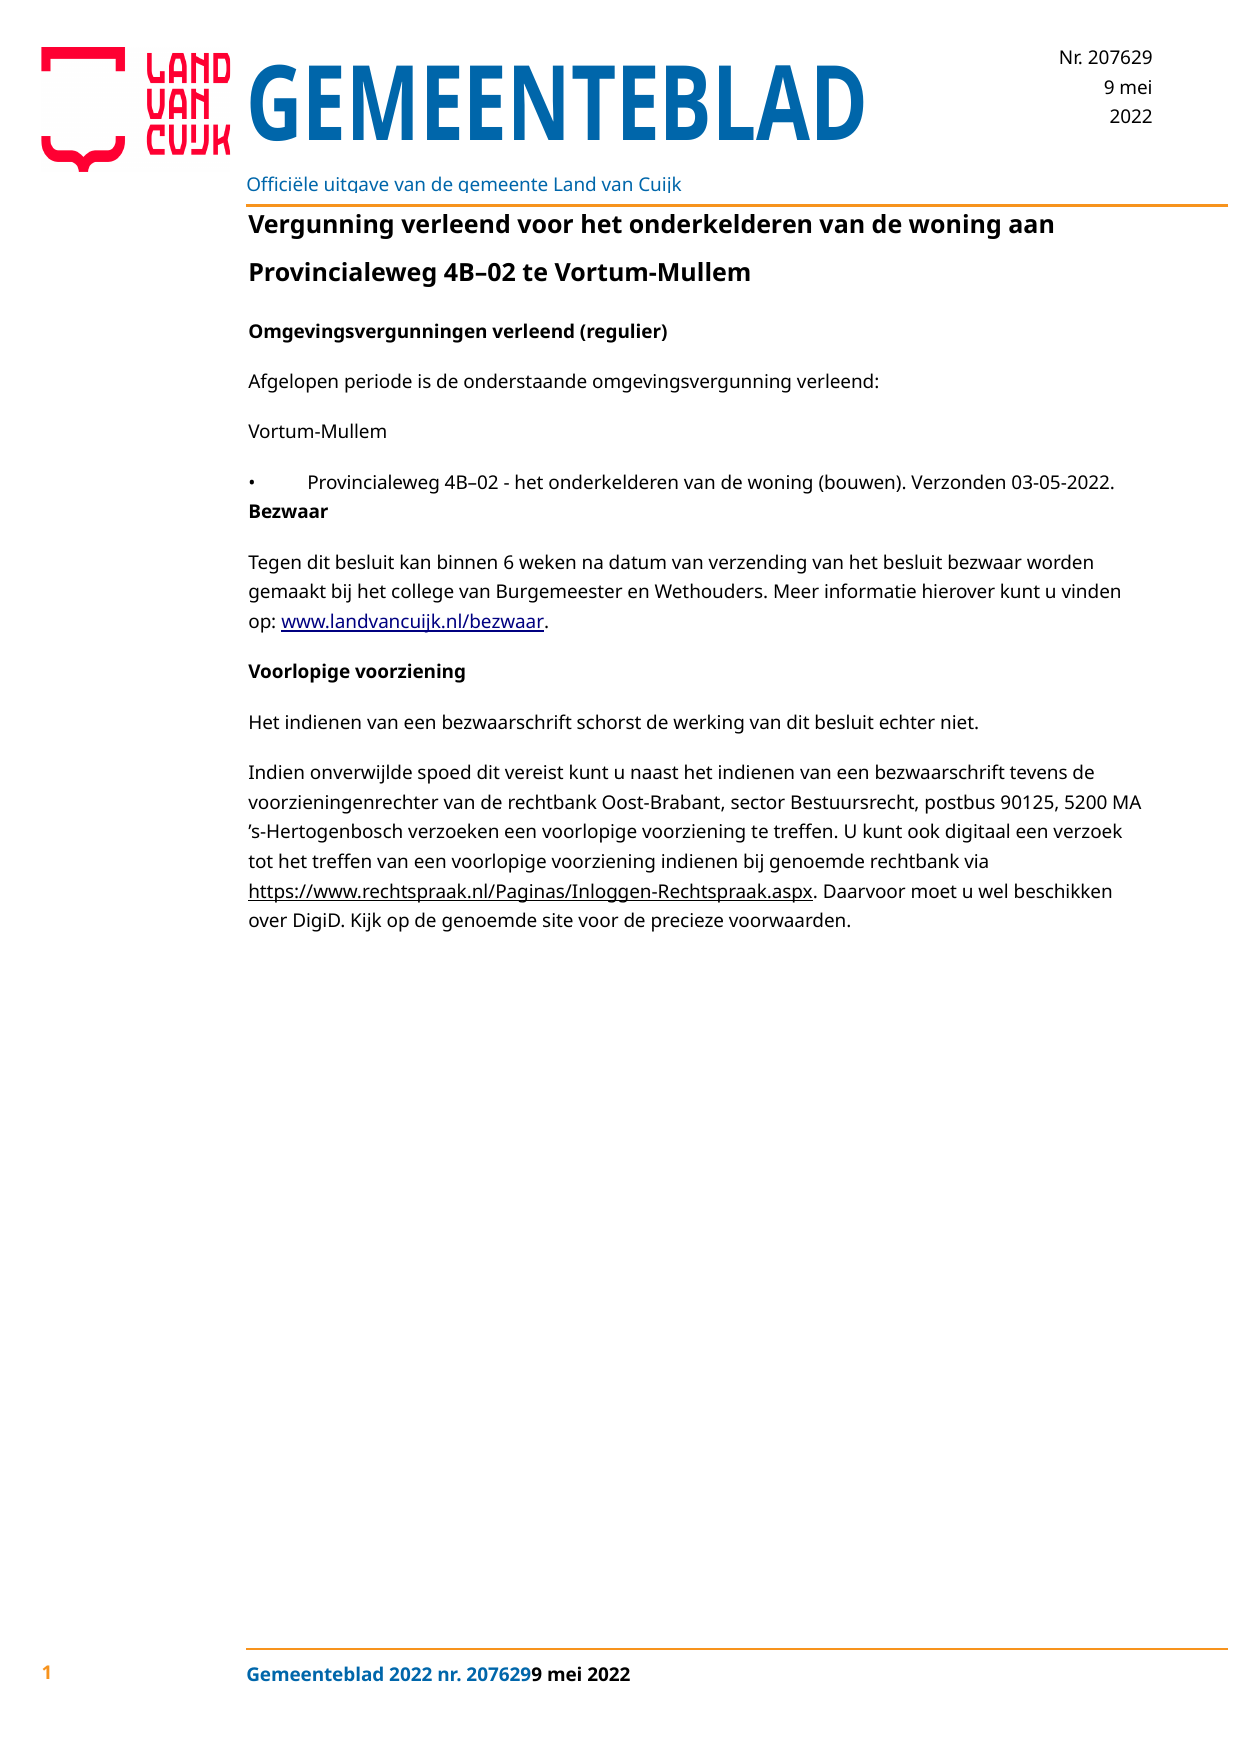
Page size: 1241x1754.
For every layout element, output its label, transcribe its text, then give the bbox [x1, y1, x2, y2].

text Vortum-Mullem [248, 419, 1152, 444]
text Bezwaar [248, 499, 1152, 524]
list Provincialeweg 4B–02 - het onderkelderen van de woning (bouwen). Verzonden 03-05-2022. [248, 469, 1152, 495]
text Afgelopen periode is de onderstaande omgevingsvergunning verleend: [248, 368, 1152, 394]
text Omgevingsvergunningen verleend (regulier) [248, 318, 1152, 344]
text Voorlopige voorziening [248, 659, 1152, 684]
text Indien onverwijlde spoed dit vereist kunt u naast het indienen van een bezwaarschrift tevens de voorzieningenrechter van de rechtbank Oost-Brabant, sector Bestuursrecht, postbus 90125, 5200 MA ’s-Hertogenbosch verzoeken een voorlopige voorziening te treffen. U kunt ook digitaal een verzoek tot het treffen van een voorlopige voorziening indienen bij genoemde rechtbank via https://www.rechtspraak.nl/Paginas/Inloggen-Rechtspraak.aspx. Daarvoor moet u wel beschikken over DigiD. Kijk op de genoemde site voor de precieze voorwaarden. [248, 759, 1152, 933]
text Vergunning verleend voor het onderkelderen van de woning aan Provincialeweg 4B–02 te Vortum-Mullem [248, 207, 1152, 288]
text Tegen dit besluit kan binnen 6 weken na datum van verzending van het besluit bezwaar worden gemaakt bij het college van Burgemeester en Wethouders. Meer informatie hierover kunt u vinden op: www.landvancuijk.nl/bezwaar. [248, 549, 1152, 634]
text Het indienen van een bezwaarschrift schorst de werking van dit besluit echter niet. [248, 709, 1152, 735]
picture [41, 47, 231, 172]
